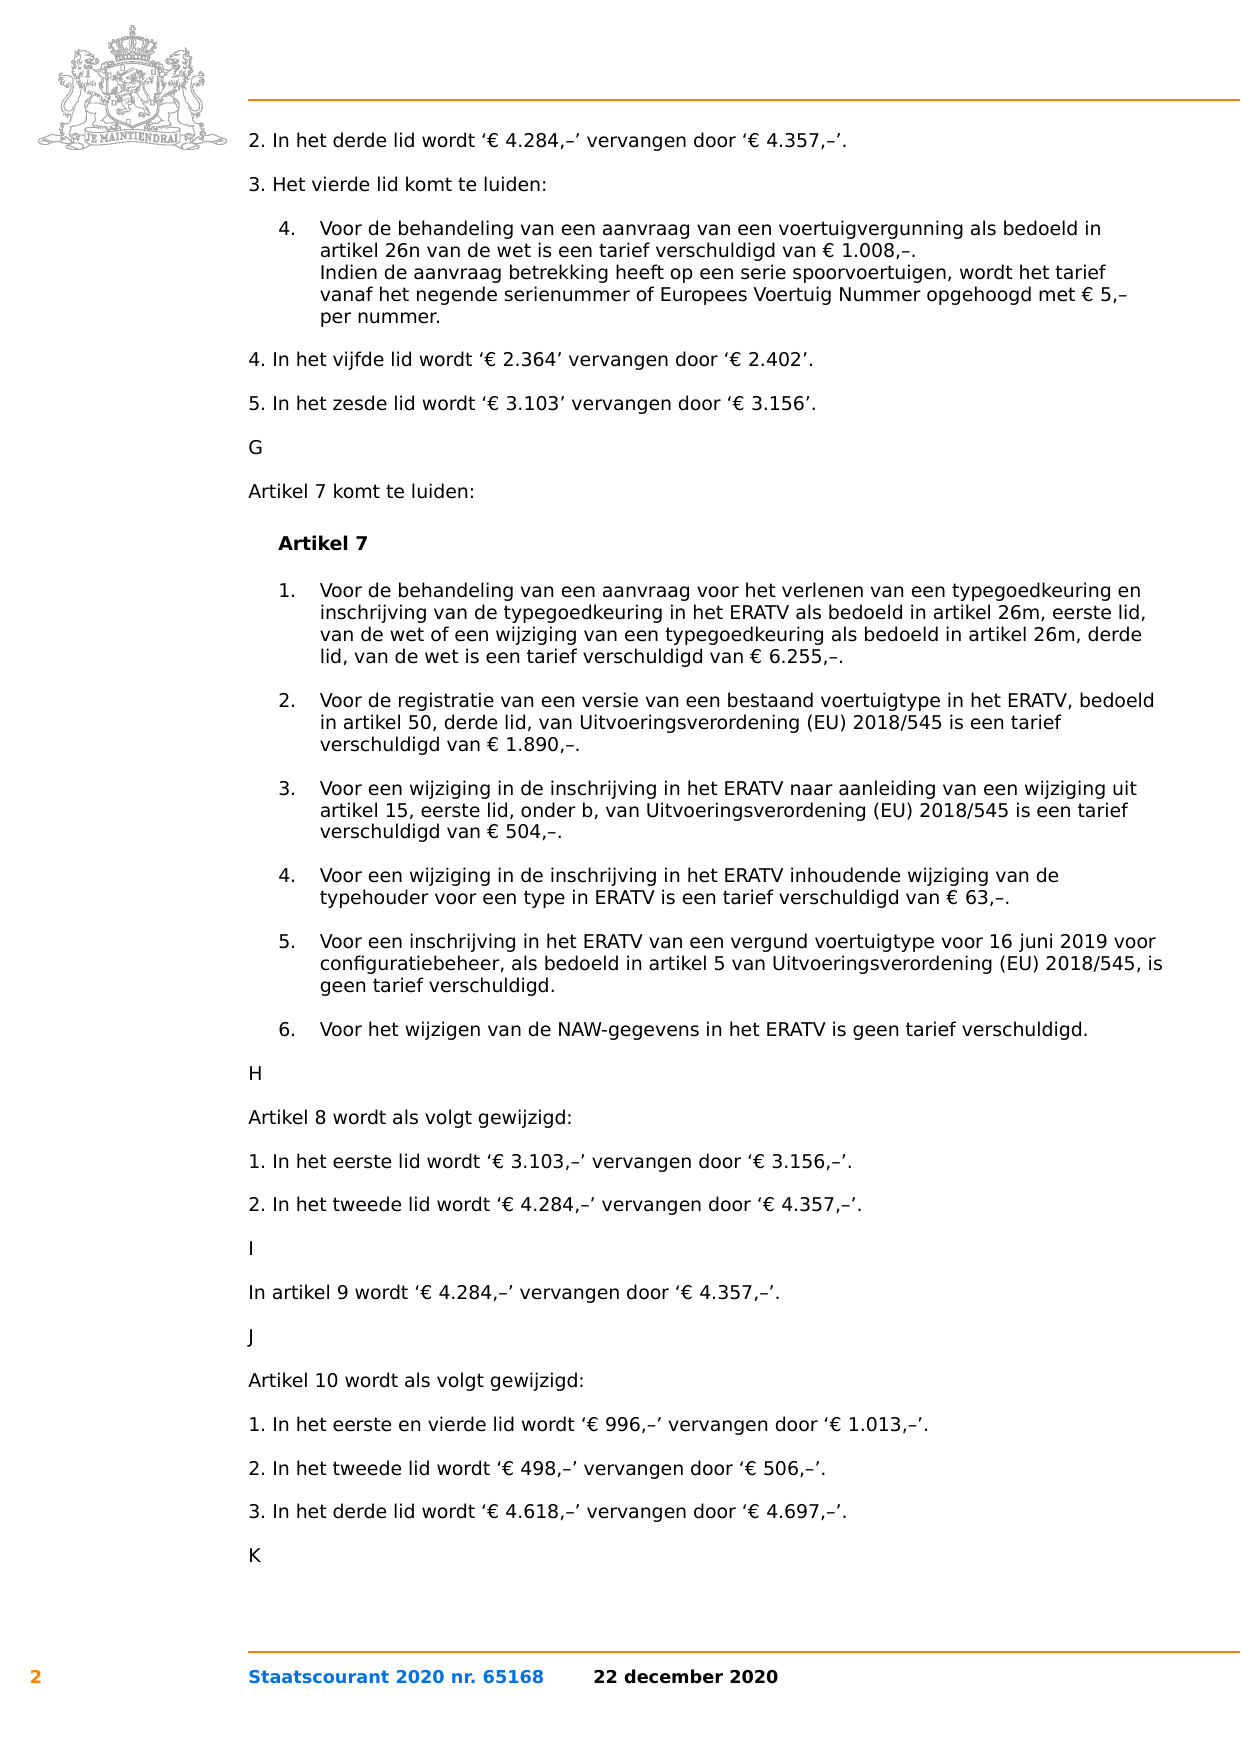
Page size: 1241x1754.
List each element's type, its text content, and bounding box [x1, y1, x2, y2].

text 5. In het zesde lid wordt ‘€ 3.103’ vervangen door ‘€ 3.156’. [248, 393, 1163, 415]
text Indien de aanvraag betrekking heeft op een serie spoorvoertuigen, wordt het tarief vanaf het negende serienummer of Europees Voertuig Nummer opgehoogd met € 5,– per nummer. [319, 262, 1163, 327]
subtitle Artikel 7 [278, 533, 1163, 555]
text 3. Het vierde lid komt te luiden: [248, 174, 1163, 196]
text 1. In het eerste en vierde lid wordt ‘€ 996,–’ vervangen door ‘€ 1.013,–’. [248, 1414, 1163, 1436]
text 2. In het tweede lid wordt ‘€ 498,–’ vervangen door ‘€ 506,–’. [248, 1457, 1163, 1479]
text 4. Voor de behandeling van een aanvraag van een voertuigvergunning als bedoeld in artikel 26n van de wet is een tarief verschuldigd van € 1.008,–. [278, 218, 1163, 262]
text 5. Voor een inschrijving in het ERATV van een vergund voertuigtype voor 16 juni 2019 voor configuratiebeheer, als bedoeld in artikel 5 van Uitvoeringsverordening (EU) 2018/545, is geen tarief verschuldigd. [278, 931, 1163, 997]
text 2. In het derde lid wordt ‘€ 4.284,–’ vervangen door ‘€ 4.357,–’. [248, 130, 1163, 152]
text 6. Voor het wijzigen van de NAW-gegevens in het ERATV is geen tarief verschuldigd. [278, 1019, 1163, 1041]
text K [248, 1545, 1163, 1567]
text G [248, 437, 1163, 459]
text 1. In het eerste lid wordt ‘€ 3.103,–’ vervangen door ‘€ 3.156,–’. [248, 1151, 1163, 1172]
text 3. In het derde lid wordt ‘€ 4.618,–’ vervangen door ‘€ 4.697,–’. [248, 1501, 1163, 1523]
text I [248, 1238, 1163, 1260]
picture [38, 25, 227, 150]
text 2. In het tweede lid wordt ‘€ 4.284,–’ vervangen door ‘€ 4.357,–’. [248, 1194, 1163, 1216]
text 4. In het vijfde lid wordt ‘€ 2.364’ vervangen door ‘€ 2.402’. [248, 349, 1163, 371]
text In artikel 9 wordt ‘€ 4.284,–’ vervangen door ‘€ 4.357,–’. [248, 1282, 1163, 1304]
text Artikel 10 wordt als volgt gewijzigd: [248, 1370, 1163, 1392]
text Artikel 8 wordt als volgt gewijzigd: [248, 1107, 1163, 1129]
text Artikel 7 komt te luiden: [248, 481, 1163, 503]
text H [248, 1063, 1163, 1085]
text 3. Voor een wijziging in de inschrijving in het ERATV naar aanleiding van een wijziging uit artikel 15, eerste lid, onder b, van Uitvoeringsverordening (EU) 2018/545 is een tarief verschuldigd van € 504,–. [278, 777, 1163, 843]
text 4. Voor een wijziging in de inschrijving in het ERATV inhoudende wijziging van de typehouder voor een type in ERATV is een tarief verschuldigd van € 63,–. [278, 865, 1163, 909]
text J [248, 1326, 1163, 1348]
text 2. Voor de registratie van een versie van een bestaand voertuigtype in het ERATV, bedoeld in artikel 50, derde lid, van Uitvoeringsverordening (EU) 2018/545 is een tarief verschuldigd van € 1.890,–. [278, 690, 1163, 756]
text 1. Voor de behandeling van een aanvraag voor het verlenen van een typegoedkeuring en inschrijving van de typegoedkeuring in het ERATV als bedoeld in artikel 26m, eerste lid, van de wet of een wijziging van een typegoedkeuring als bedoeld in artikel 26m, derde lid, van de wet is een tarief verschuldigd van € 6.255,–. [278, 580, 1163, 668]
